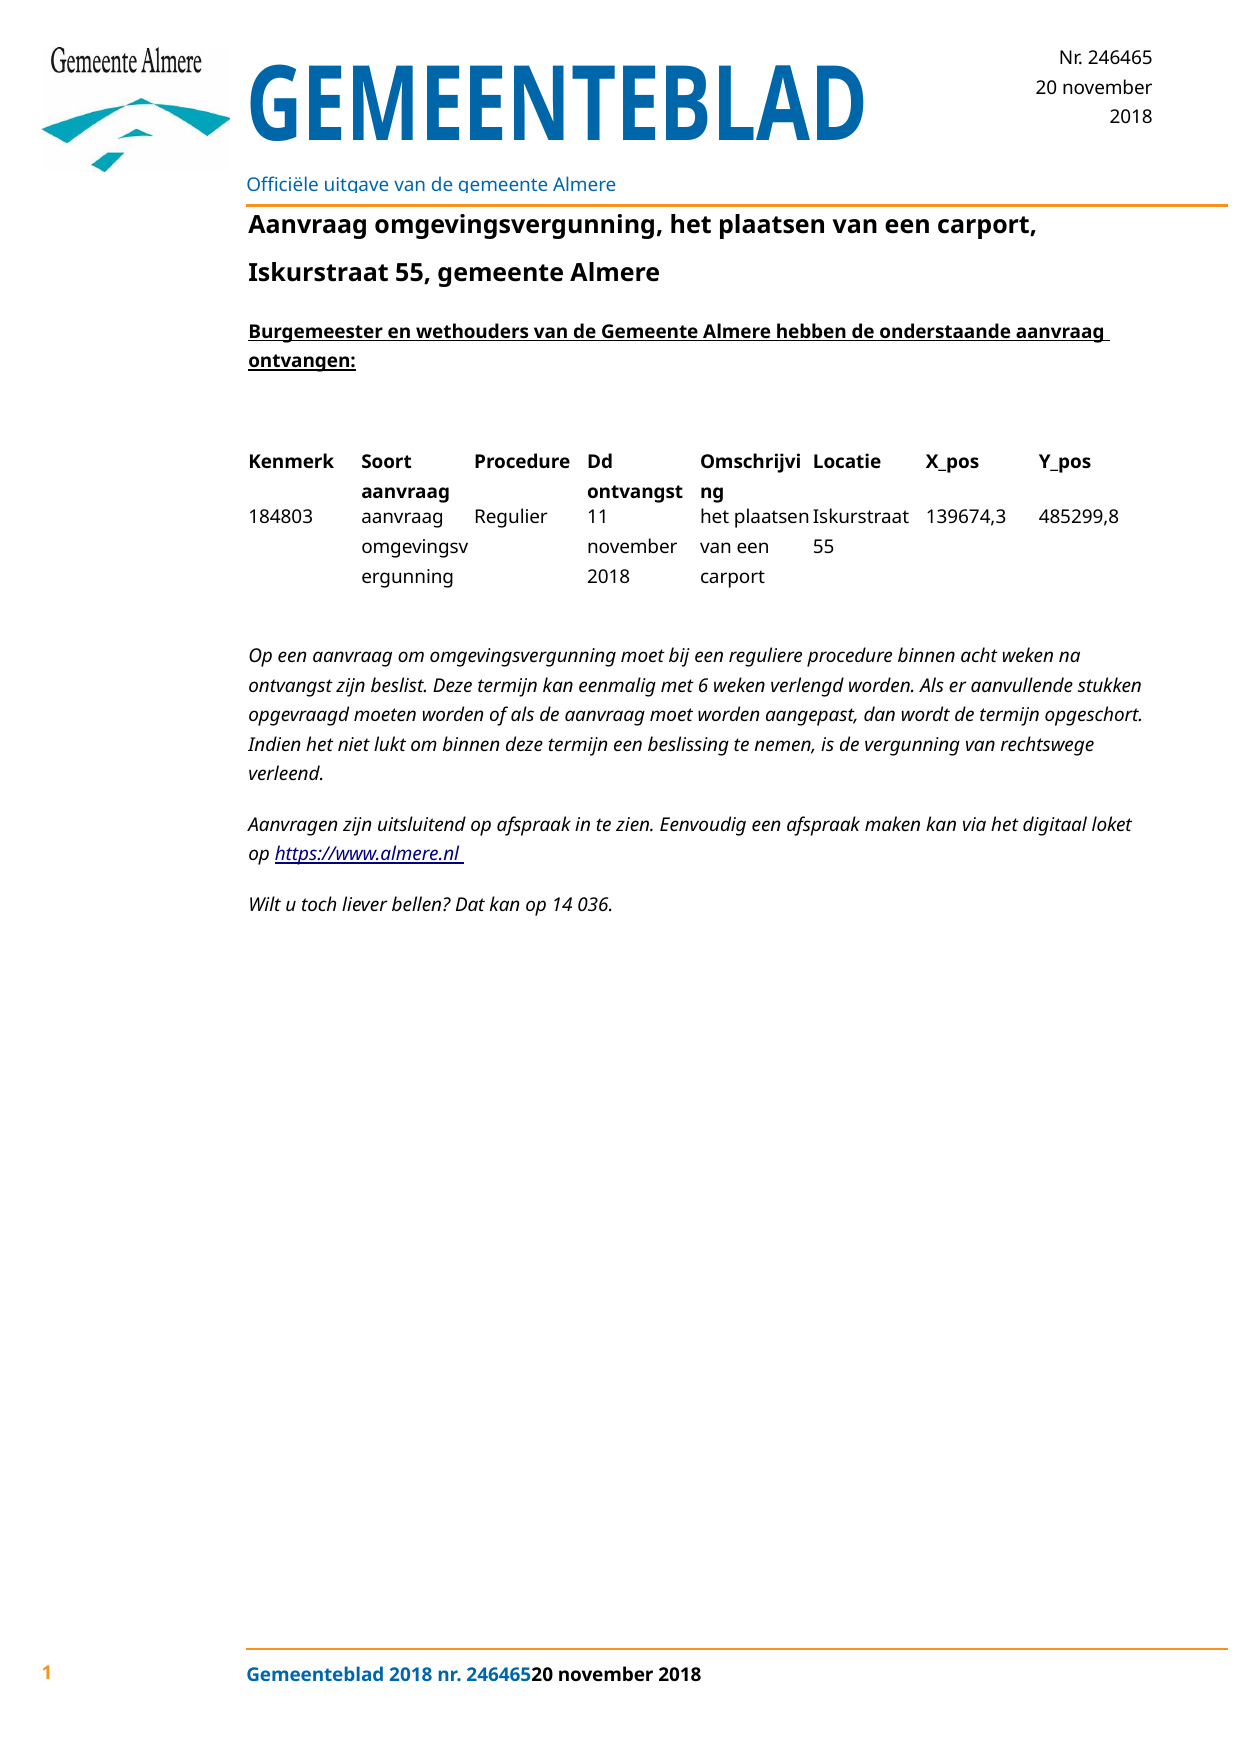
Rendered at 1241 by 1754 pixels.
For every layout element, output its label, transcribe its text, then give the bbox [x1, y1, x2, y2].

picture [41, 47, 231, 172]
table_cell het plaatsen van een carport [700, 504, 813, 589]
text Wilt u toch liever bellen? Dat kan op 14 036. [248, 891, 1152, 917]
text Op een aanvraag om omgevingsvergunning moet bij een reguliere procedure binnen acht weken na ontvangst zijn beslist. Deze termijn kan eenmalig met 6 weken verlengd worden. Als er aanvullende stukken opgevraagd moeten worden of als de aanvraag moet worden aangepast, dan wordt de termijn opgeschort. Indien het niet lukt om binnen deze termijn een beslissing te nemen, is de vergunning van rechtswege verleend. [248, 642, 1152, 786]
table_header Locatie [813, 449, 926, 504]
table_header Y_pos [1039, 449, 1152, 504]
text Aanvraag omgevingsvergunning, het plaatsen van een carport, Iskurstraat 55, gemeente Almere [248, 207, 1152, 288]
table_cell Regulier [474, 504, 587, 589]
table_header Soort aanvraag [361, 449, 474, 504]
table_header X_pos [926, 449, 1038, 504]
table_cell Iskurstraat 55 [813, 504, 926, 589]
table_cell 184803 [248, 504, 361, 589]
table_header Dd ontvangst [587, 449, 700, 504]
text Aanvragen zijn uitsluitend op afspraak in te zien. Eenvoudig een afspraak maken kan via het digitaal loket op https://www.almere.nl [248, 811, 1152, 866]
text Burgemeester en wethouders van de Gemeente Almere hebben de onderstaande aanvraag ontvangen: [248, 318, 1152, 373]
table_cell 485299,8 [1039, 504, 1152, 589]
table_cell aanvraag omgevingsvergunning [361, 504, 474, 589]
table_header Omschrijving [700, 449, 813, 504]
table_header Procedure [474, 449, 587, 504]
table_cell 139674,3 [926, 504, 1038, 589]
table_header Kenmerk [248, 449, 361, 504]
table_cell 11 november 2018 [587, 504, 700, 589]
